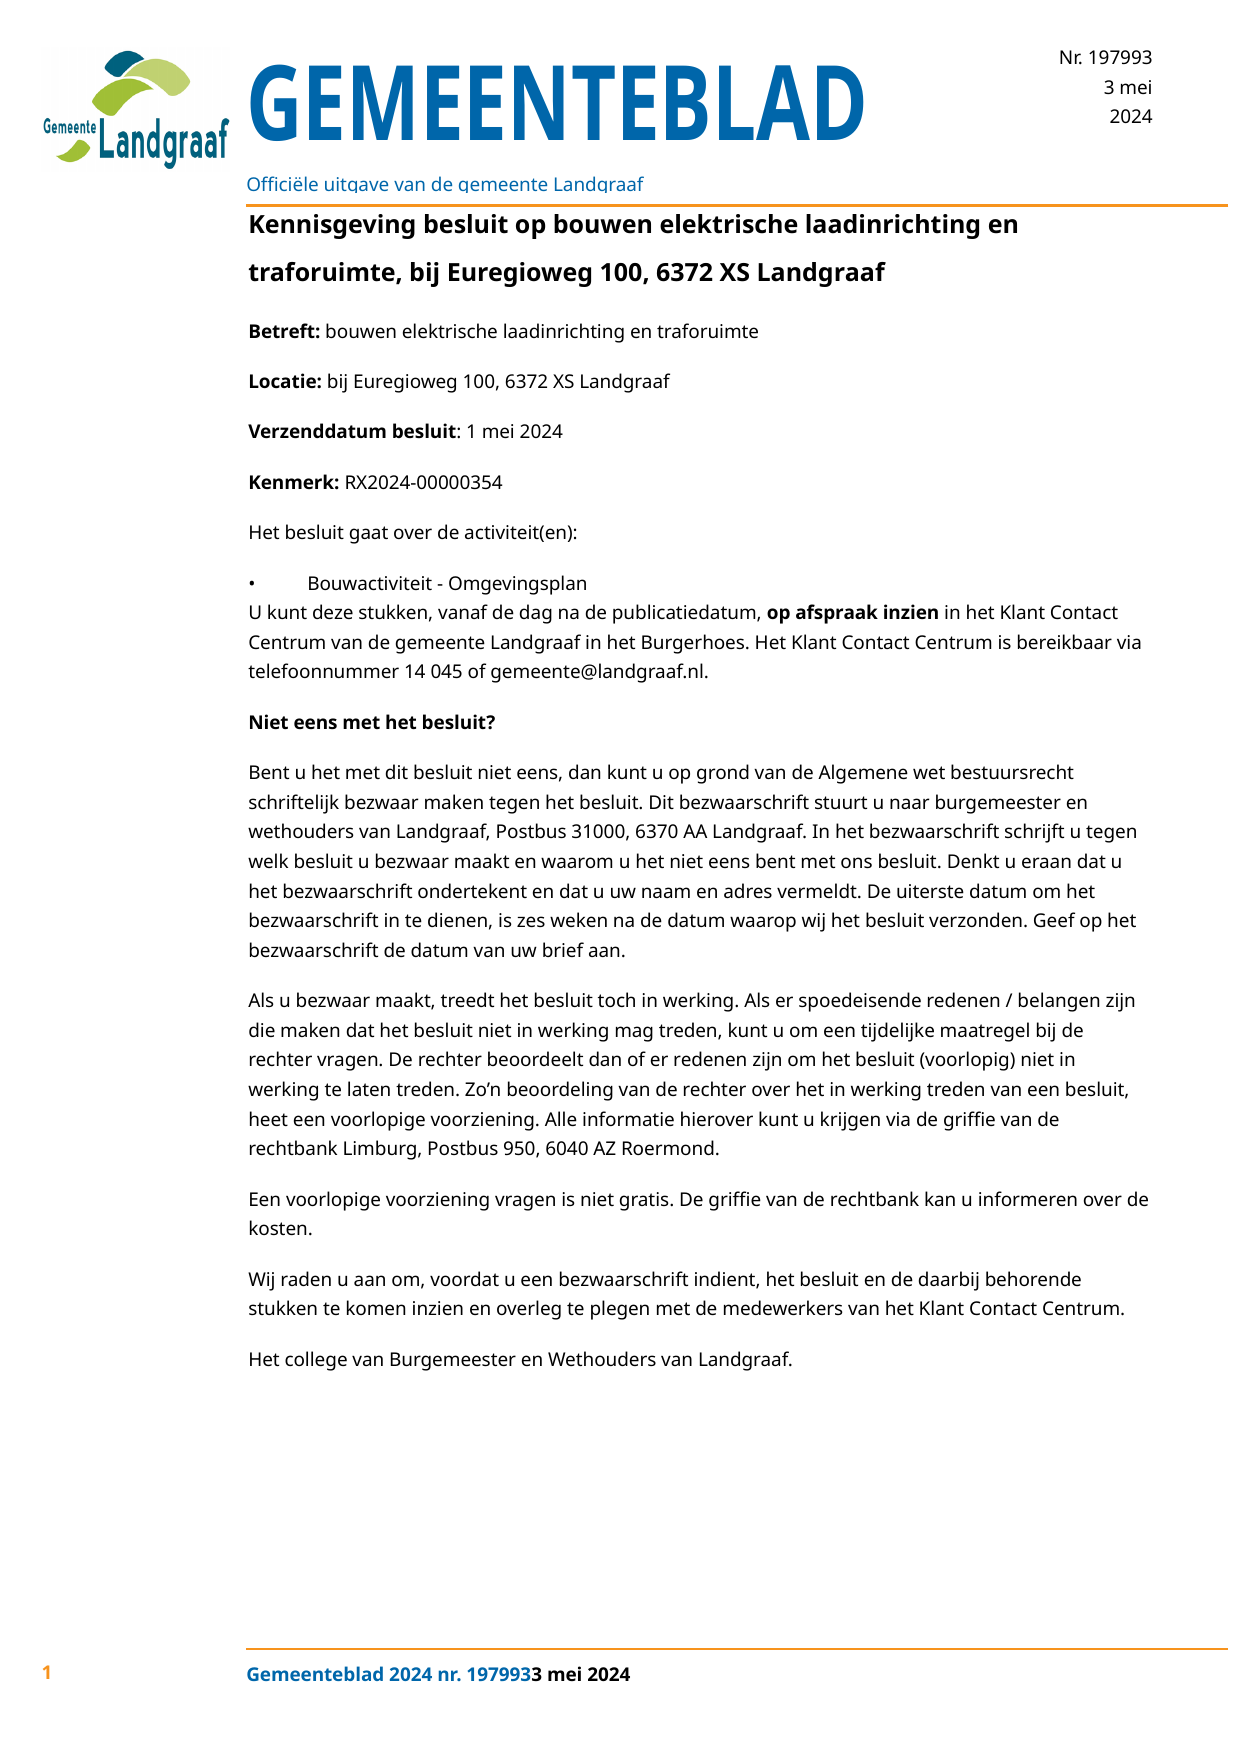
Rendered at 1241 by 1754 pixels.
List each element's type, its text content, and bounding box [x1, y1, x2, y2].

text Locatie: bij Euregioweg 100, 6372 XS Landgraaf [248, 368, 1152, 394]
text U kunt deze stukken, vanaf de dag na de publicatiedatum, op afspraak inzien in het Klant Contact Centrum van de gemeente Landgraaf in het Burgerhoes. Het Klant Contact Centrum is bereikbaar via telefoonnummer 14 045 of gemeente@landgraaf.nl. [248, 599, 1152, 684]
picture [41, 47, 231, 172]
text Bent u het met dit besluit niet eens, dan kunt u op grond van de Algemene wet bestuursrecht schriftelijk bezwaar maken tegen het besluit. Dit bezwaarschrift stuurt u naar burgemeester en wethouders van Landgraaf, Postbus 31000, 6370 AA Landgraaf. In het bezwaarschrift schrijft u tegen welk besluit u bezwaar maakt en waarom u het niet eens bent met ons besluit. Denkt u eraan dat u het bezwaarschrift ondertekent en dat u uw naam en adres vermeldt. De uiterste datum om het bezwaarschrift in te dienen, is zes weken na de datum waarop wij het besluit verzonden. Geef op het bezwaarschrift de datum van uw brief aan. [248, 759, 1152, 963]
text Het besluit gaat over de activiteit(en): [248, 519, 1152, 545]
text Wij raden u aan om, voordat u een bezwaarschrift indient, het besluit en de daarbij behorende stukken te komen inzien en overleg te plegen met de medewerkers van het Klant Contact Centrum. [248, 1266, 1152, 1321]
text Verzenddatum besluit: 1 mei 2024 [248, 419, 1152, 444]
list Bouwactiviteit - Omgevingsplan [248, 570, 1152, 596]
text Niet eens met het besluit? [248, 709, 1152, 735]
text Betreft: bouwen elektrische laadinrichting en traforuimte [248, 318, 1152, 344]
text Het college van Burgemeester en Wethouders van Landgraaf. [248, 1346, 1152, 1372]
text Als u bezwaar maakt, treedt het besluit toch in werking. Als er spoedeisende redenen / belangen zijn die maken dat het besluit niet in werking mag treden, kunt u om een tijdelijke maatregel bij de rechter vragen. De rechter beoordeelt dan of er redenen zijn om het besluit (voorlopig) niet in werking te laten treden. Zo’n beoordeling van de rechter over het in werking treden van een besluit, heet een voorlopige voorziening. Alle informatie hierover kunt u krijgen via de griffie van de rechtbank Limburg, Postbus 950, 6040 AZ Roermond. [248, 987, 1152, 1161]
text Kennisgeving besluit op bouwen elektrische laadinrichting en traforuimte, bij Euregioweg 100, 6372 XS Landgraaf [248, 207, 1152, 288]
text Een voorlopige voorziening vragen is niet gratis. De griffie van de rechtbank kan u informeren over de kosten. [248, 1186, 1152, 1241]
text Kenmerk: RX2024-00000354 [248, 469, 1152, 495]
